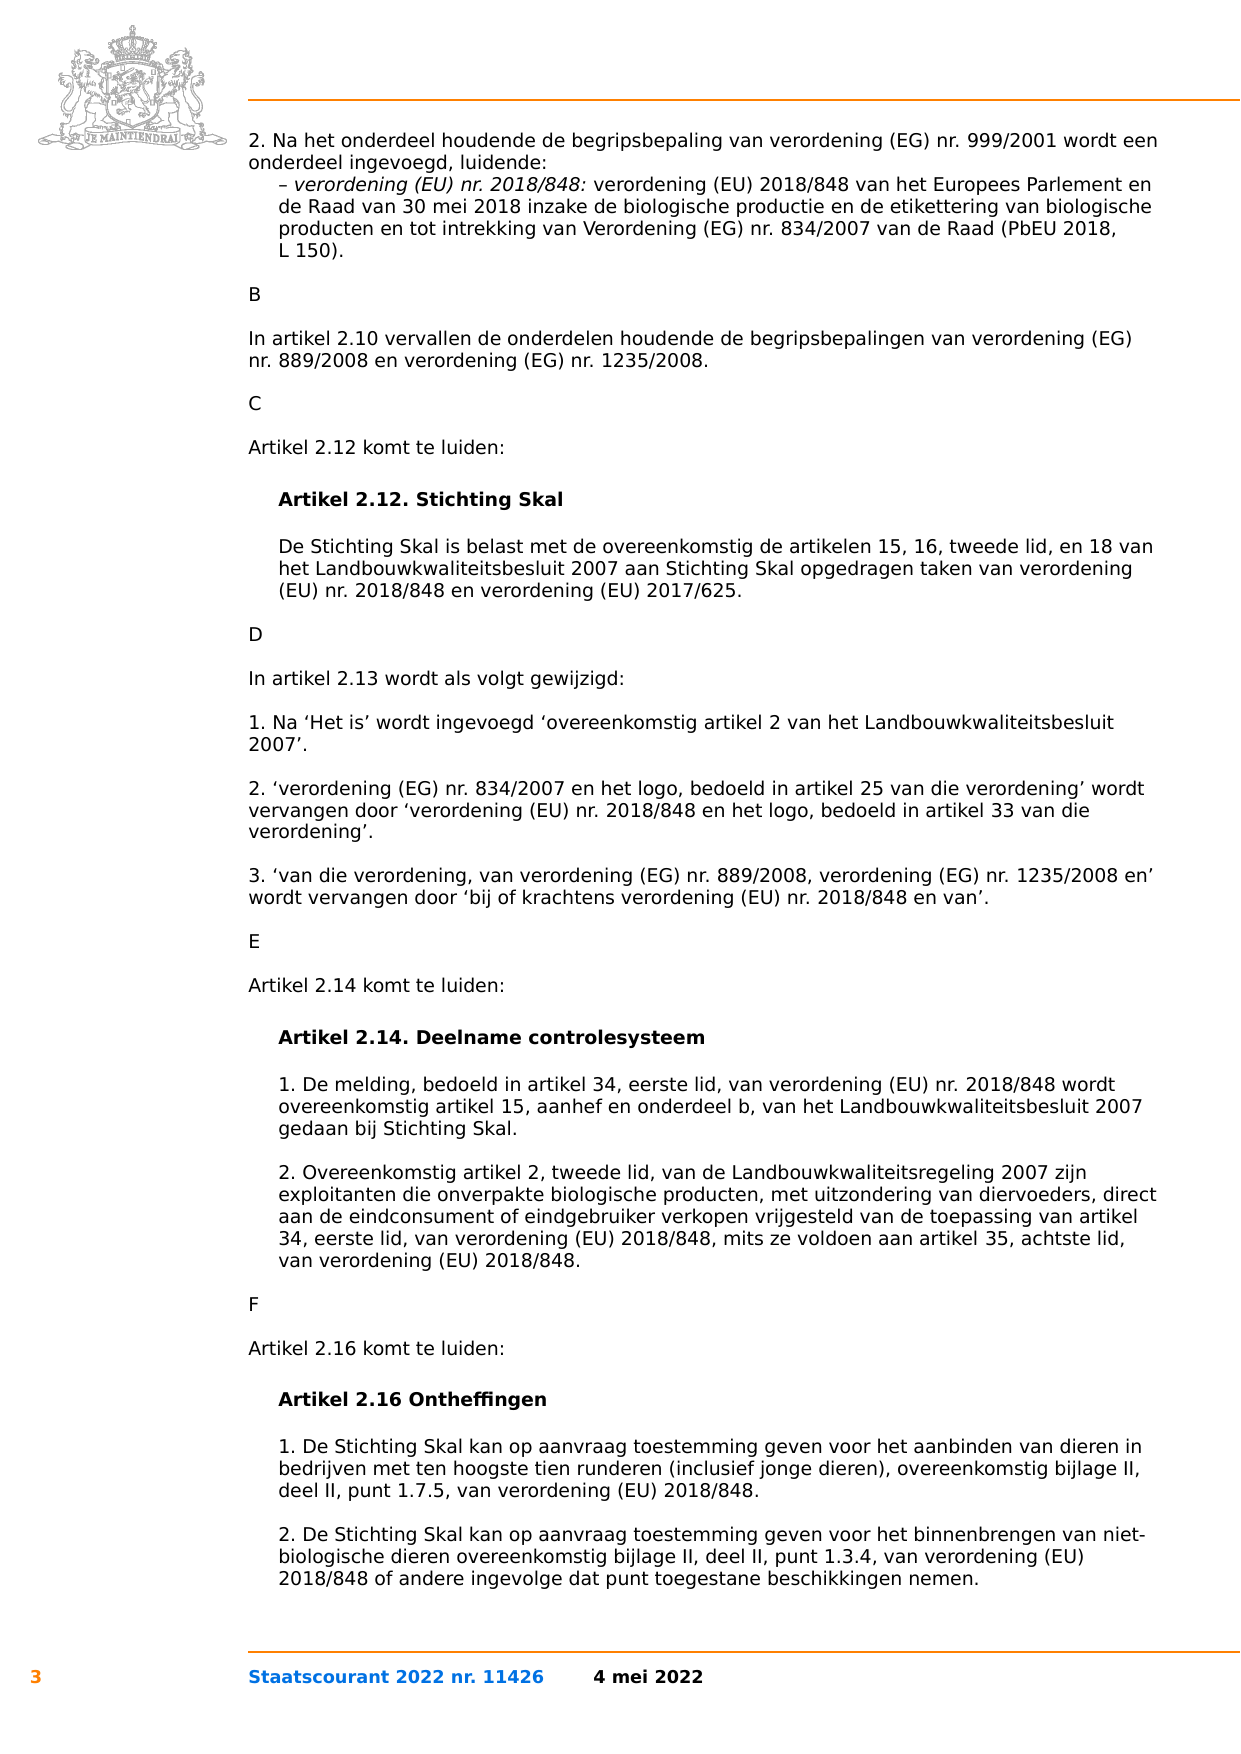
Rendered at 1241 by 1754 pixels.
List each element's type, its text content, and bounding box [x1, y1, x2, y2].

text F [248, 1293, 1163, 1316]
text De Stichting Skal is belast met de overeenkomstig de artikelen 15, 16, tweede lid, en 18 van het Landbouwkwaliteitsbesluit 2007 aan Stichting Skal opgedragen taken van verordening (EU) nr. 2018/848 en verordening (EU) 2017/625. [278, 536, 1163, 602]
text 3. ‘van die verordening, van verordening (EG) nr. 889/2008, verordening (EG) nr. 1235/2008 en’ wordt vervangen door ‘bij of krachtens verordening (EU) nr. 2018/848 en van’. [248, 865, 1163, 909]
text 2. ‘verordening (EG) nr. 834/2007 en het logo, bedoeld in artikel 25 van die verordening’ wordt vervangen door ‘verordening (EU) nr. 2018/848 en het logo, bedoeld in artikel 33 van die verordening’. [248, 777, 1163, 843]
text Artikel 2.16 komt te luiden: [248, 1337, 1163, 1359]
subtitle Artikel 2.16 Ontheffingen [278, 1389, 1163, 1411]
text 1. Na ‘Het is’ wordt ingevoegd ‘overeenkomstig artikel 2 van het Landbouwkwaliteitsbesluit 2007’. [248, 712, 1163, 756]
text 2. Na het onderdeel houdende de begripsbepaling van verordening (EG) nr. 999/2001 wordt een onderdeel ingevoegd, luidende: [248, 130, 1163, 174]
text 2. Overeenkomstig artikel 2, tweede lid, van de Landbouwkwaliteitsregeling 2007 zijn exploitanten die onverpakte biologische producten, met uitzondering van diervoeders, direct aan de eindconsument of eindgebruiker verkopen vrijgesteld van de toepassing van artikel 34, eerste lid, van verordening (EU) 2018/848, mits ze voldoen aan artikel 35, achtste lid, van verordening (EU) 2018/848. [278, 1162, 1163, 1272]
text 2. De Stichting Skal kan op aanvraag toestemming geven voor het binnenbrengen van niet-biologische dieren overeenkomstig bijlage II, deel II, punt 1.3.4, van verordening (EU) 2018/848 of andere ingevolge dat punt toegestane beschikkingen nemen. [278, 1524, 1163, 1590]
subtitle Artikel 2.12. Stichting Skal [278, 489, 1163, 511]
text Artikel 2.12 komt te luiden: [248, 437, 1163, 459]
text 1. De melding, bedoeld in artikel 34, eerste lid, van verordening (EU) nr. 2018/848 wordt overeenkomstig artikel 15, aanhef en onderdeel b, van het Landbouwkwaliteitsbesluit 2007 gedaan bij Stichting Skal. [278, 1074, 1163, 1140]
text C [248, 393, 1163, 415]
text 1. De Stichting Skal kan op aanvraag toestemming geven voor het aanbinden van dieren in bedrijven met ten hoogste tien runderen (inclusief jonge dieren), overeenkomstig bijlage II, deel II, punt 1.7.5, van verordening (EU) 2018/848. [278, 1436, 1163, 1502]
text B [248, 284, 1163, 306]
text D [248, 624, 1163, 646]
text E [248, 931, 1163, 953]
subtitle Artikel 2.14. Deelname controlesysteem [278, 1027, 1163, 1049]
text – verordening (EU) nr. 2018/848: verordening (EU) 2018/848 van het Europees Parlement en de Raad van 30 mei 2018 inzake de biologische productie en de etikettering van biologische producten en tot intrekking van Verordening (EG) nr. 834/2007 van de Raad (PbEU 2018, L 150). [278, 174, 1163, 262]
text In artikel 2.10 vervallen de onderdelen houdende de begripsbepalingen van verordening (EG) nr. 889/2008 en verordening (EG) nr. 1235/2008. [248, 327, 1163, 371]
text Artikel 2.14 komt te luiden: [248, 975, 1163, 997]
text In artikel 2.13 wordt als volgt gewijzigd: [248, 668, 1163, 690]
picture [38, 25, 227, 150]
